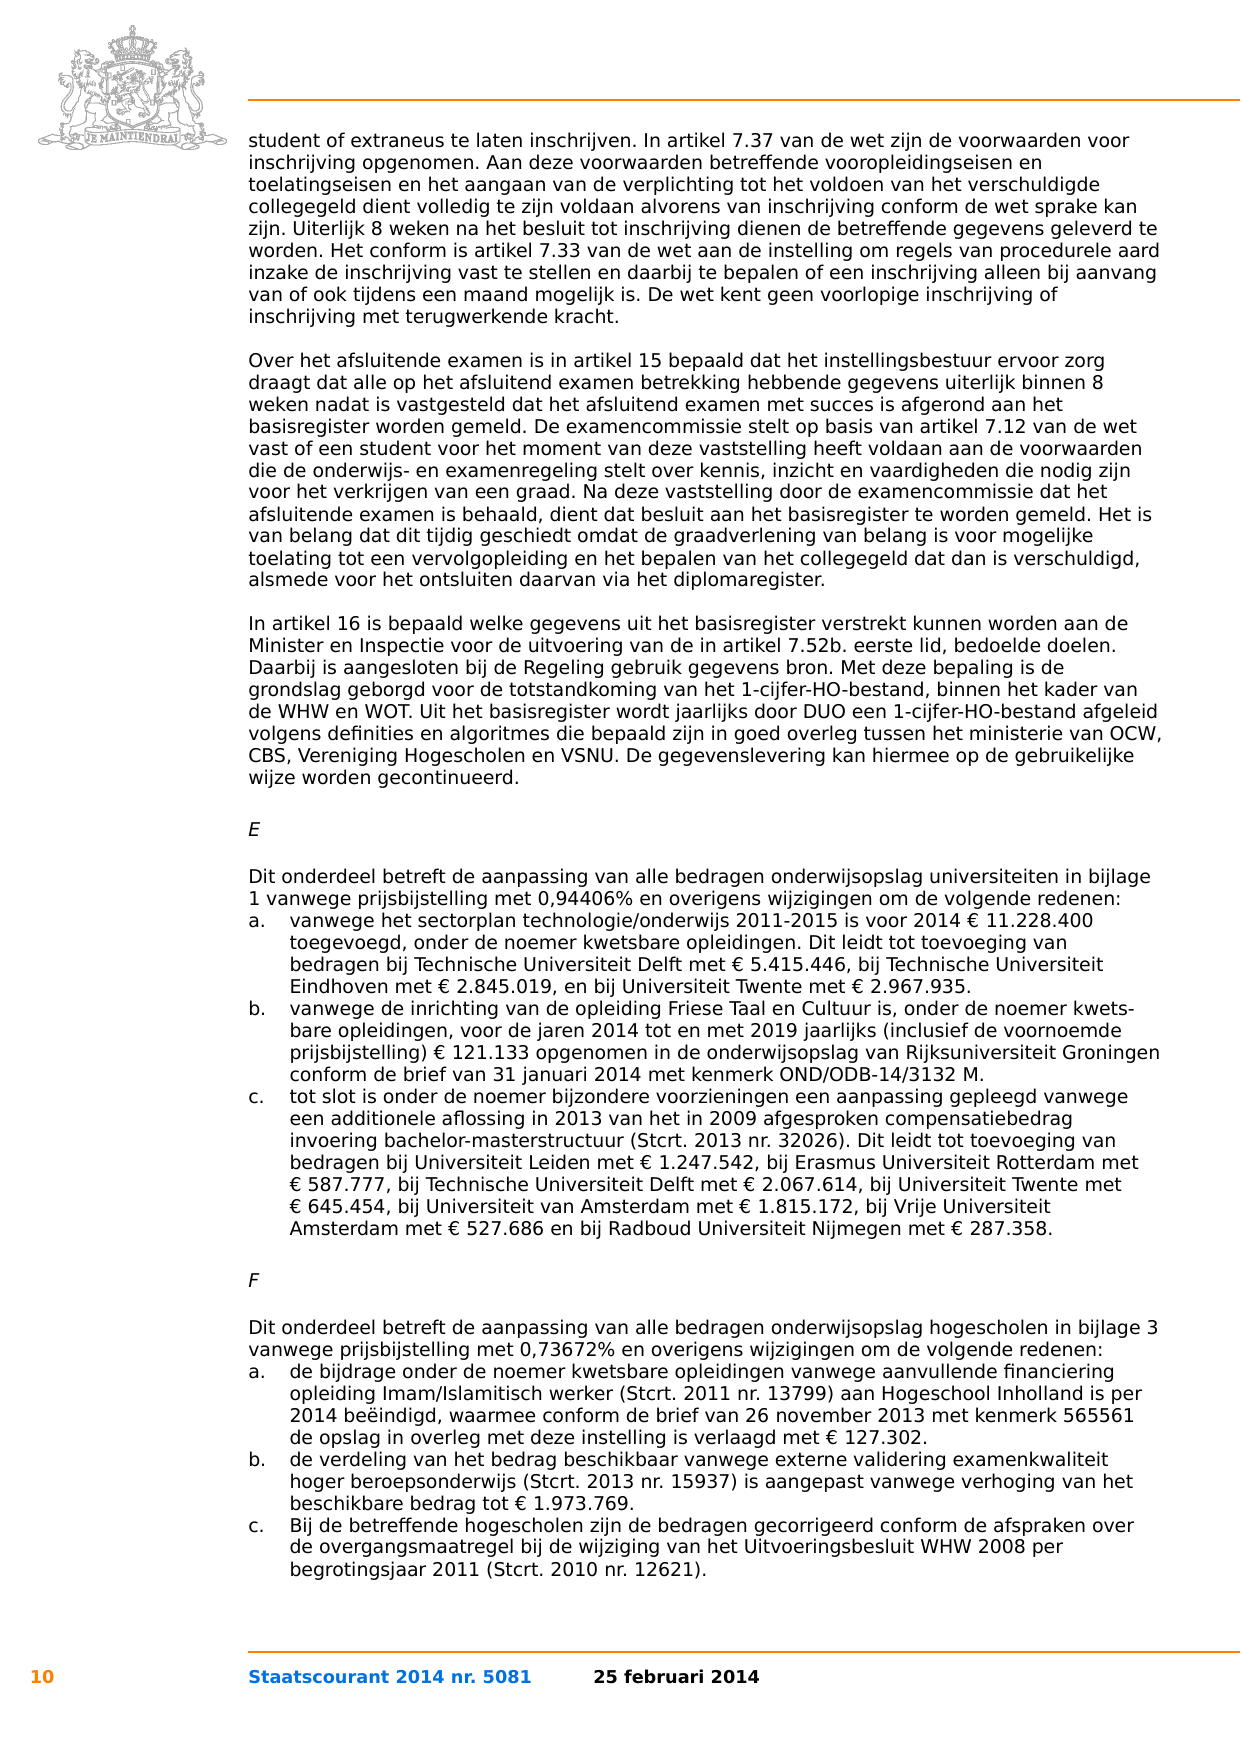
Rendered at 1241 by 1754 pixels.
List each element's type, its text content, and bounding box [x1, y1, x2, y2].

text Dit onderdeel betreft de aanpassing van alle bedragen onderwijsopslag universiteiten in bijlage 1 vanwege prijsbijstelling met 0,94406% en overigens wijzigingen om de volgende redenen: [248, 866, 1163, 910]
text c. Bij de betreffende hogescholen zijn de bedragen gecorrigeerd conform de afspraken over de overgangsmaatregel bij de wijziging van het Uitvoeringsbesluit WHW 2008 per begrotingsjaar 2011 (Stcrt. 2010 nr. 12621). [248, 1514, 1163, 1580]
text Dit onderdeel betreft de aanpassing van alle bedragen onderwijsopslag hogescholen in bijlage 3 vanwege prijsbijstelling met 0,73672% en overigens wijzigingen om de volgende redenen: [248, 1317, 1163, 1361]
text b. de verdeling van het bedrag beschikbaar vanwege externe validering examenkwaliteit hoger beroepsonderwijs (Stcrt. 2013 nr. 15937) is aangepast vanwege verhoging van het beschikbare bedrag tot € 1.973.769. [248, 1448, 1163, 1514]
text a. de bijdrage onder de noemer kwetsbare opleidingen vanwege aanvullende financiering opleiding Imam/Islamitisch werker (Stcrt. 2011 nr. 13799) aan Hogeschool Inholland is per 2014 beëindigd, waarmee conform de brief van 26 november 2013 met kenmerk 565561 de opslag in overleg met deze instelling is verlaagd met € 127.302. [248, 1361, 1163, 1448]
subtitle F [248, 1270, 1163, 1292]
subtitle E [248, 819, 1163, 841]
picture [38, 25, 227, 150]
text In artikel 16 is bepaald welke gegevens uit het basisregister verstrekt kunnen worden aan de Minister en Inspectie voor de uitvoering van de in artikel 7.52b. eerste lid, bedoelde doelen. Daarbij is aangesloten bij de Regeling gebruik gegevens bron. Met deze bepaling is de grondslag geborgd voor de totstandkoming van het 1-cijfer-HO-bestand, binnen het kader van de WHW en WOT. Uit het basisregister wordt jaarlijks door DUO een 1-cijfer-HO-bestand afgeleid volgens definities en algoritmes die bepaald zijn in goed overleg tussen het ministerie van OCW, CBS, Vereniging Hogescholen en VSNU. De gegevenslevering kan hiermee op de gebruikelijke wijze worden gecontinueerd. [248, 613, 1163, 789]
text Over het afsluitende examen is in artikel 15 bepaald dat het instellingsbestuur ervoor zorg draagt dat alle op het afsluitend examen betrekking hebbende gegevens uiterlijk binnen 8 weken nadat is vastgesteld dat het afsluitend examen met succes is afgerond aan het basisregister worden gemeld. De examencommissie stelt op basis van artikel 7.12 van de wet vast of een student voor het moment van deze vaststelling heeft voldaan aan de voorwaarden die de onderwijs- en examenregeling stelt over kennis, inzicht en vaardigheden die nodig zijn voor het verkrijgen van een graad. Na deze vaststelling door de examencommissie dat het afsluitende examen is behaald, dient dat besluit aan het basisregister te worden gemeld. Het is van belang dat dit tijdig geschiedt omdat de graadverlening van belang is voor mogelijke toelating tot een vervolgopleiding en het bepalen van het collegegeld dat dan is verschuldigd, alsmede voor het ontsluiten daarvan via het diplomaregister. [248, 349, 1163, 591]
text student of extraneus te laten inschrijven. In artikel 7.37 van de wet zijn de voorwaarden voor inschrijving opgenomen. Aan deze voorwaarden betreffende vooropleidingseisen en toelatingseisen en het aangaan van de verplichting tot het voldoen van het verschuldigde collegegeld dient volledig te zijn voldaan alvorens van inschrijving conform de wet sprake kan zijn. Uiterlijk 8 weken na het besluit tot inschrijving dienen de betreffende gegevens geleverd te worden. Het conform is artikel 7.33 van de wet aan de instelling om regels van procedurele aard inzake de inschrijving vast te stellen en daarbij te bepalen of een inschrijving alleen bij aanvang van of ook tijdens een maand mogelijk is. De wet kent geen voorlopige inschrijving of inschrijving met terugwerkende kracht. [248, 130, 1163, 328]
text c. tot slot is onder de noemer bijzondere voorzieningen een aanpassing gepleegd vanwege een additionele aflossing in 2013 van het in 2009 afgesproken compensatiebedrag invoering bachelor-masterstructuur (Stcrt. 2013 nr. 32026). Dit leidt tot toevoeging van bedragen bij Universiteit Leiden met € 1.247.542, bij Erasmus Universiteit Rotterdam met € 587.777, bij Technische Universiteit Delft met € 2.067.614, bij Universiteit Twente met € 645.454, bij Universiteit van Amsterdam met € 1.815.172, bij Vrije Universiteit Amsterdam met € 527.686 en bij Radboud Universiteit Nijmegen met € 287.358. [248, 1086, 1163, 1240]
text a. vanwege het sectorplan technologie/onderwijs 2011-2015 is voor 2014 € 11.228.400 toegevoegd, onder de noemer kwetsbare opleidingen. Dit leidt tot toevoeging van bedragen bij Technische Universiteit Delft met € 5.415.446, bij Technische Universiteit Eindhoven met € 2.845.019, en bij Universiteit Twente met € 2.967.935. [248, 910, 1163, 998]
text b. vanwege de inrichting van de opleiding Friese Taal en Cultuur is, onder de noemer kwets-bare opleidingen, voor de jaren 2014 tot en met 2019 jaarlijks (inclusief de voornoemde prijsbijstelling) € 121.133 opgenomen in de onderwijsopslag van Rijksuniversiteit Groningen conform de brief van 31 januari 2014 met kenmerk OND/ODB-14/3132 M. [248, 998, 1163, 1086]
